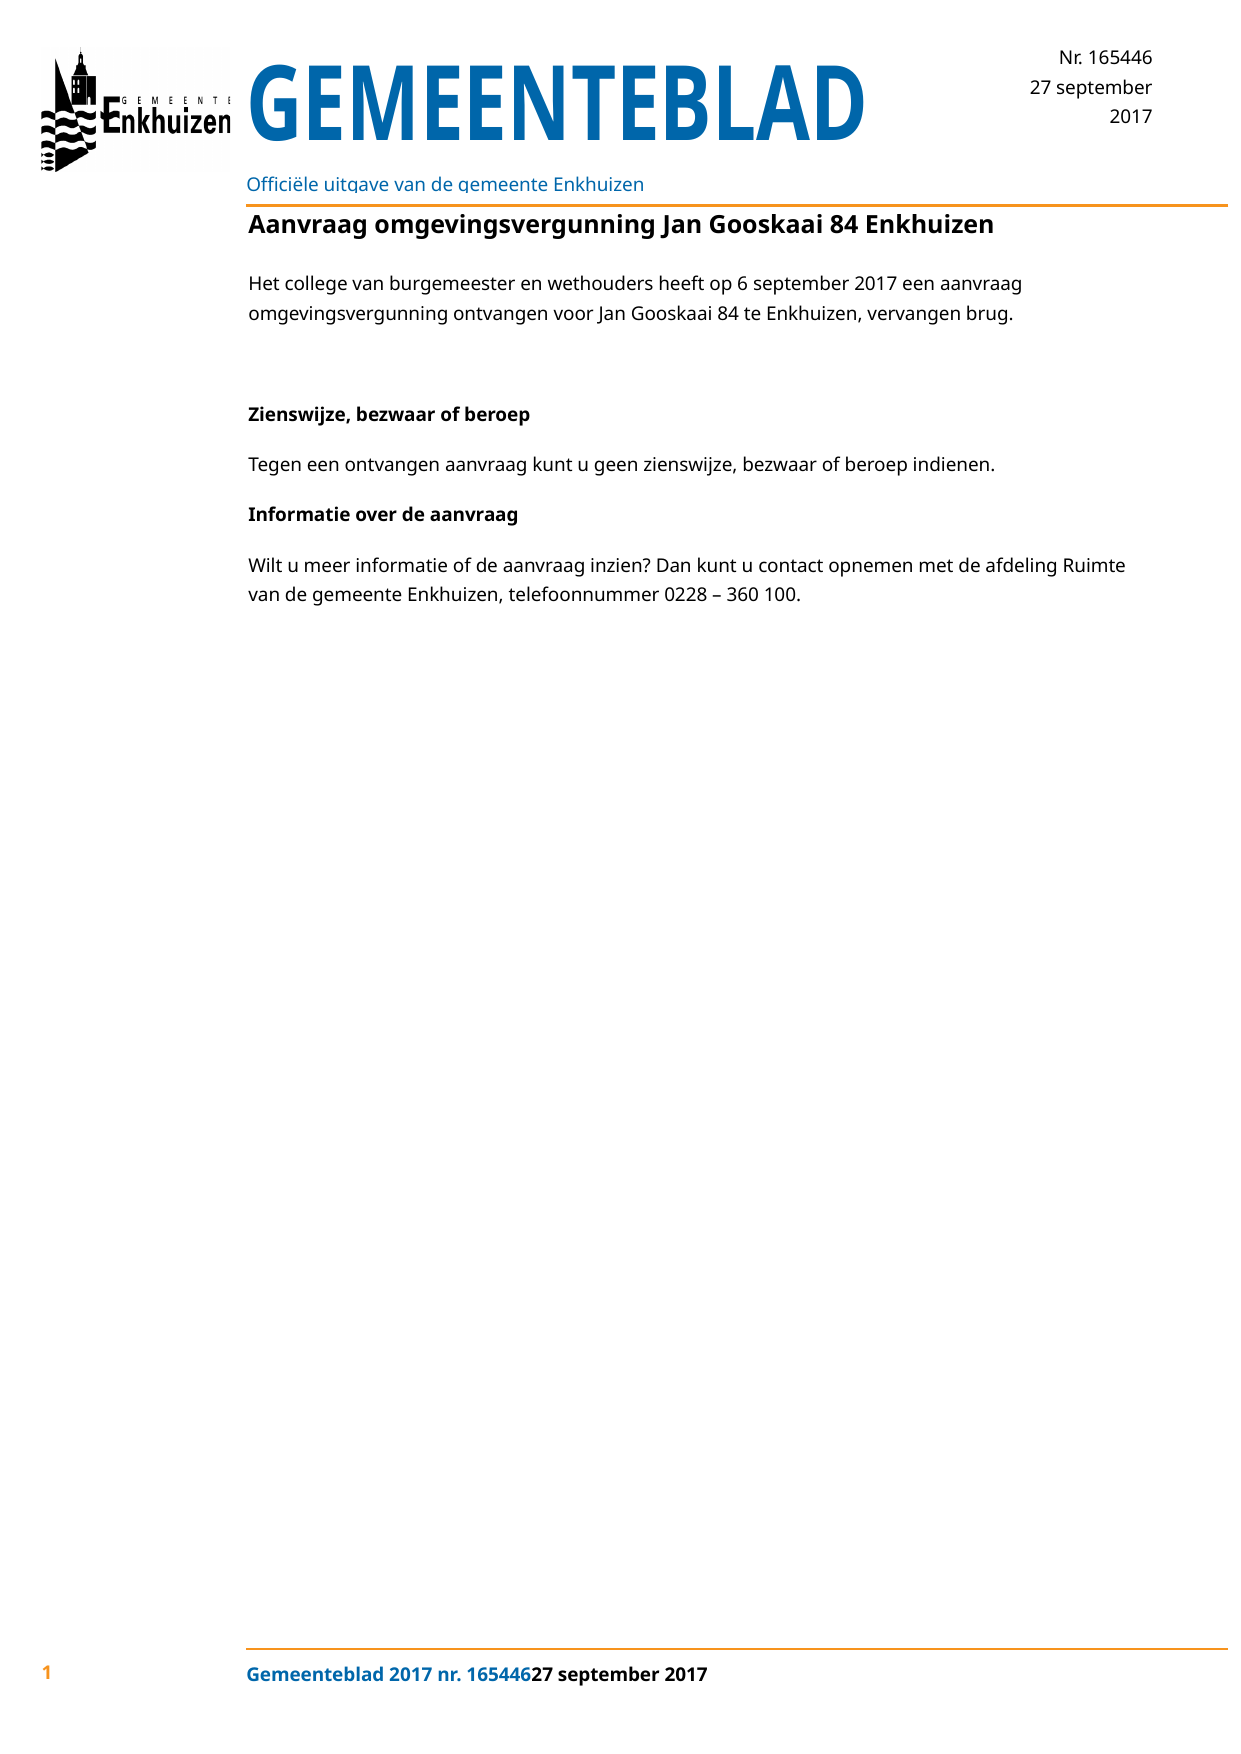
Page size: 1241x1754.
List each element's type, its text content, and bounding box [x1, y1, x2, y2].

text Aanvraag omgevingsvergunning Jan Gooskaai 84 Enkhuizen [248, 207, 1152, 241]
text Wilt u meer informatie of de aanvraag inzien? Dan kunt u contact opnemen met de afdeling Ruimte van de gemeente Enkhuizen, telefoonnummer 0228 – 360 100. [248, 552, 1152, 607]
text Zienswijze, bezwaar of beroep [248, 401, 1152, 426]
text Het college van burgemeester en wethouders heeft op 6 september 2017 een aanvraag omgevingsvergunning ontvangen voor Jan Gooskaai 84 te Enkhuizen, vervangen brug. [248, 270, 1152, 326]
text Informatie over de aanvraag [248, 502, 1152, 527]
picture [41, 47, 231, 172]
text Tegen een ontvangen aanvraag kunt u geen zienswijze, bezwaar of beroep indienen. [248, 451, 1152, 477]
